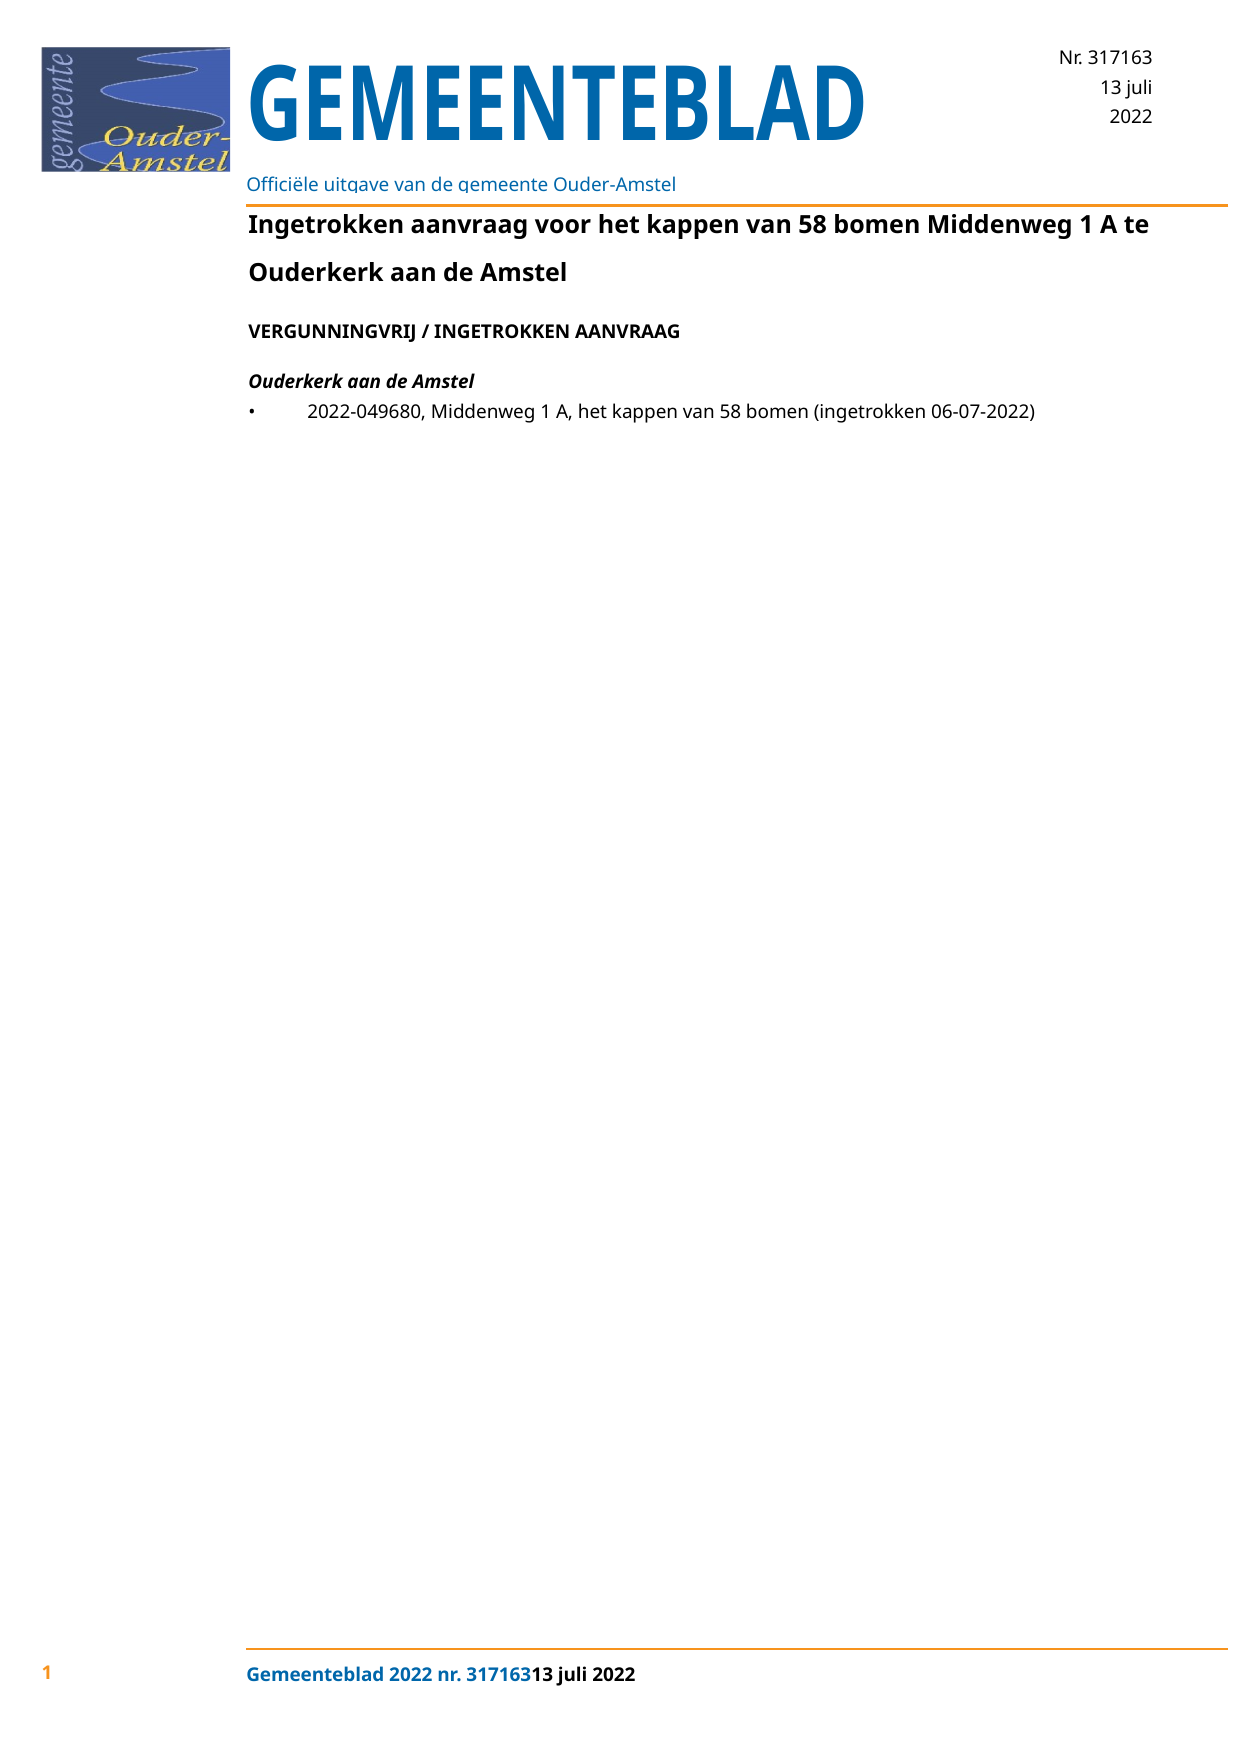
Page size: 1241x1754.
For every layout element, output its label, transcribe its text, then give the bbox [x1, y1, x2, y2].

text Ingetrokken aanvraag voor het kappen van 58 bomen Middenweg 1 A te Ouderkerk aan de Amstel [248, 207, 1152, 288]
text VERGUNNINGVRIJ / INGETROKKEN AANVRAAG [248, 318, 1152, 344]
list 2022-049680, Middenweg 1 A, het kappen van 58 bomen (ingetrokken 06-07-2022) [248, 398, 1152, 424]
picture [41, 47, 231, 172]
text Ouderkerk aan de Amstel [248, 368, 1152, 394]
